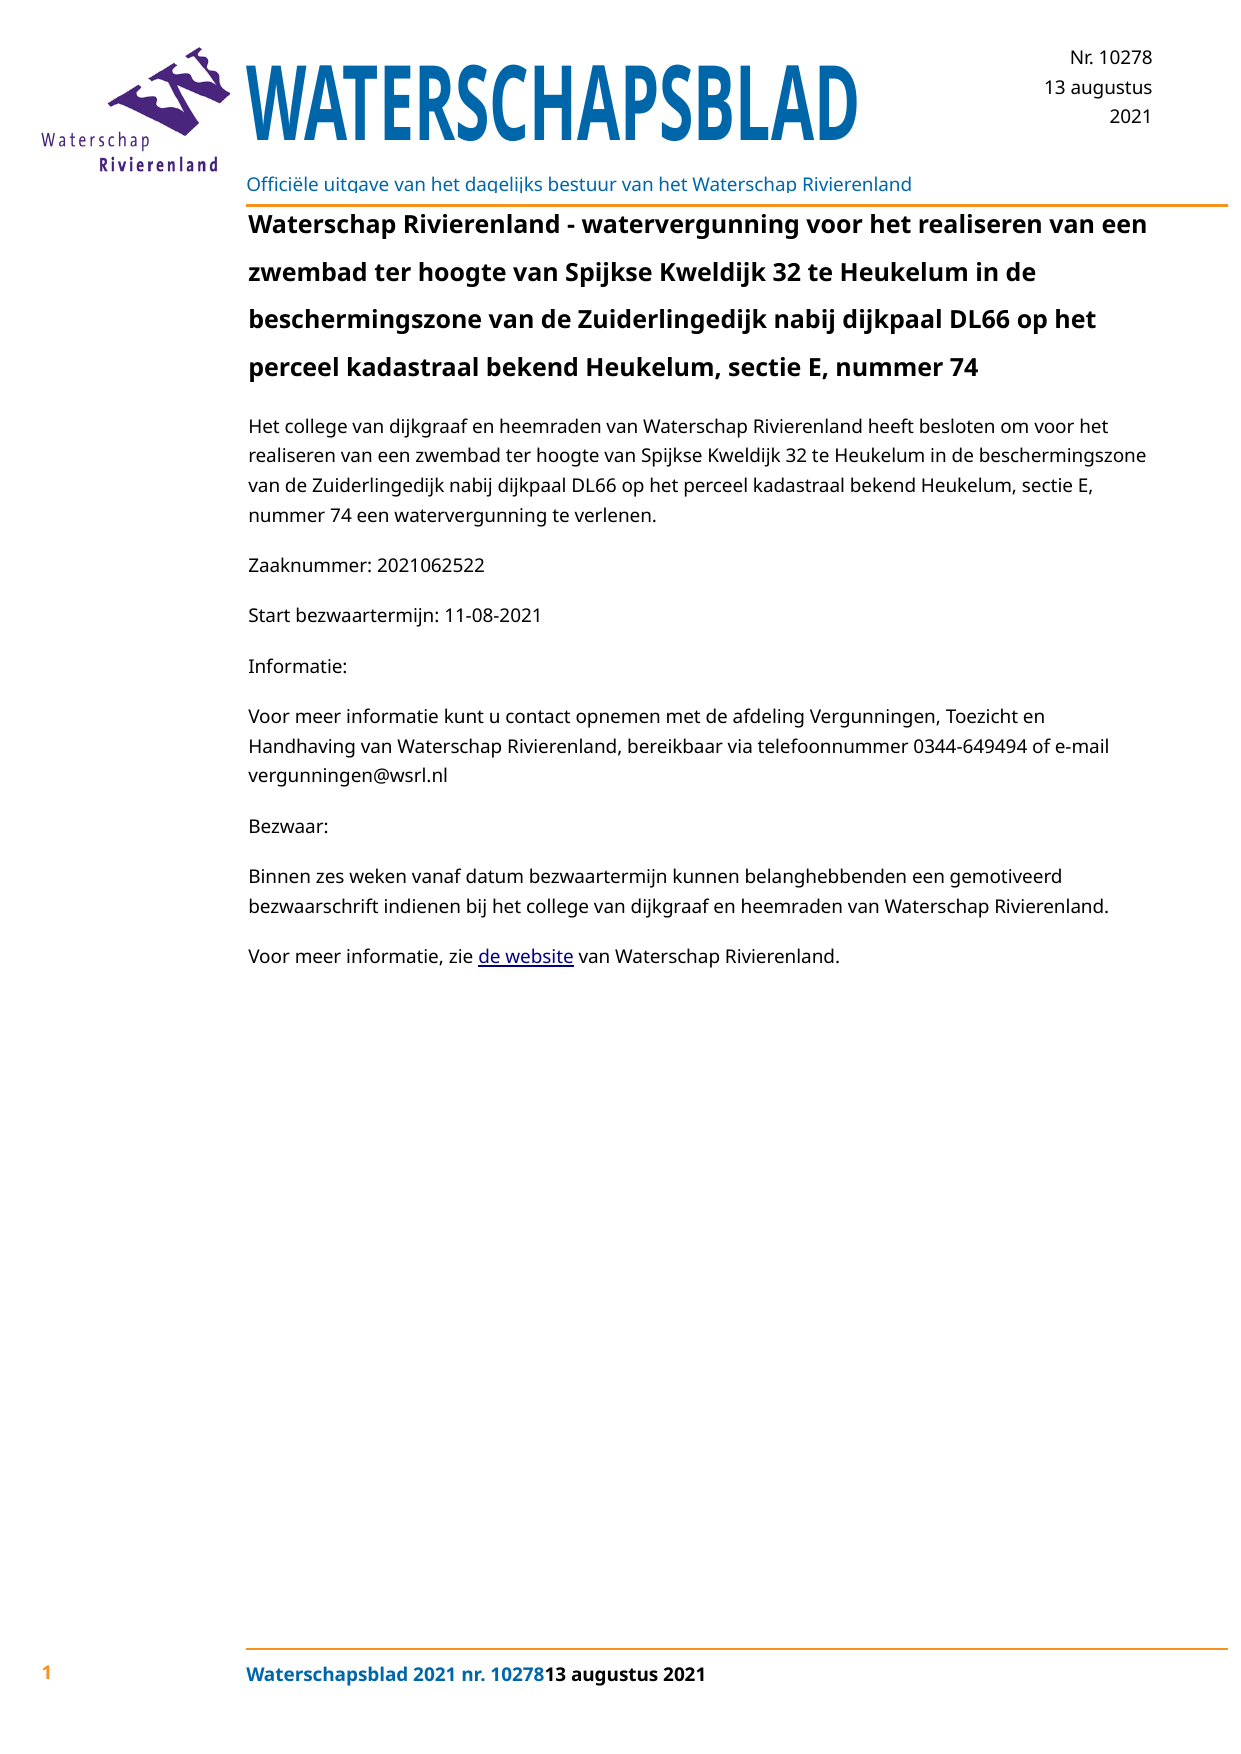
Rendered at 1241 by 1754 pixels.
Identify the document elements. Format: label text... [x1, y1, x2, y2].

text Bezwaar: [248, 813, 1152, 839]
text Start bezwaartermijn: 11-08-2021 [248, 603, 1152, 628]
text Zaaknummer: 2021062522 [248, 552, 1152, 578]
text Informatie: [248, 653, 1152, 679]
text Binnen zes weken vanaf datum bezwaartermijn kunnen belanghebbenden een gemotiveerd bezwaarschrift indienen bij het college van dijkgraaf en heemraden van Waterschap Rivierenland. [248, 863, 1152, 919]
text Voor meer informatie, zie de website van Waterschap Rivierenland. [248, 943, 1152, 969]
text Voor meer informatie kunt u contact opnemen met de afdeling Vergunningen, Toezicht en Handhaving van Waterschap Rivierenland, bereikbaar via telefoonnummer 0344-649494 of e-mail vergunningen@wsrl.nl [248, 703, 1152, 788]
picture [41, 47, 231, 172]
text Het college van dijkgraaf en heemraden van Waterschap Rivierenland heeft besloten om voor het realiseren van een zwembad ter hoogte van Spijkse Kweldijk 32 te Heukelum in de beschermingszone van de Zuiderlingedijk nabij dijkpaal DL66 op het perceel kadastraal bekend Heukelum, sectie E, nummer 74 een watervergunning te verlenen. [248, 413, 1152, 528]
text Waterschap Rivierenland - watervergunning voor het realiseren van een zwembad ter hoogte van Spijkse Kweldijk 32 te Heukelum in de beschermingszone van de Zuiderlingedijk nabij dijkpaal DL66 op het perceel kadastraal bekend Heukelum, sectie E, nummer 74 [248, 207, 1152, 384]
